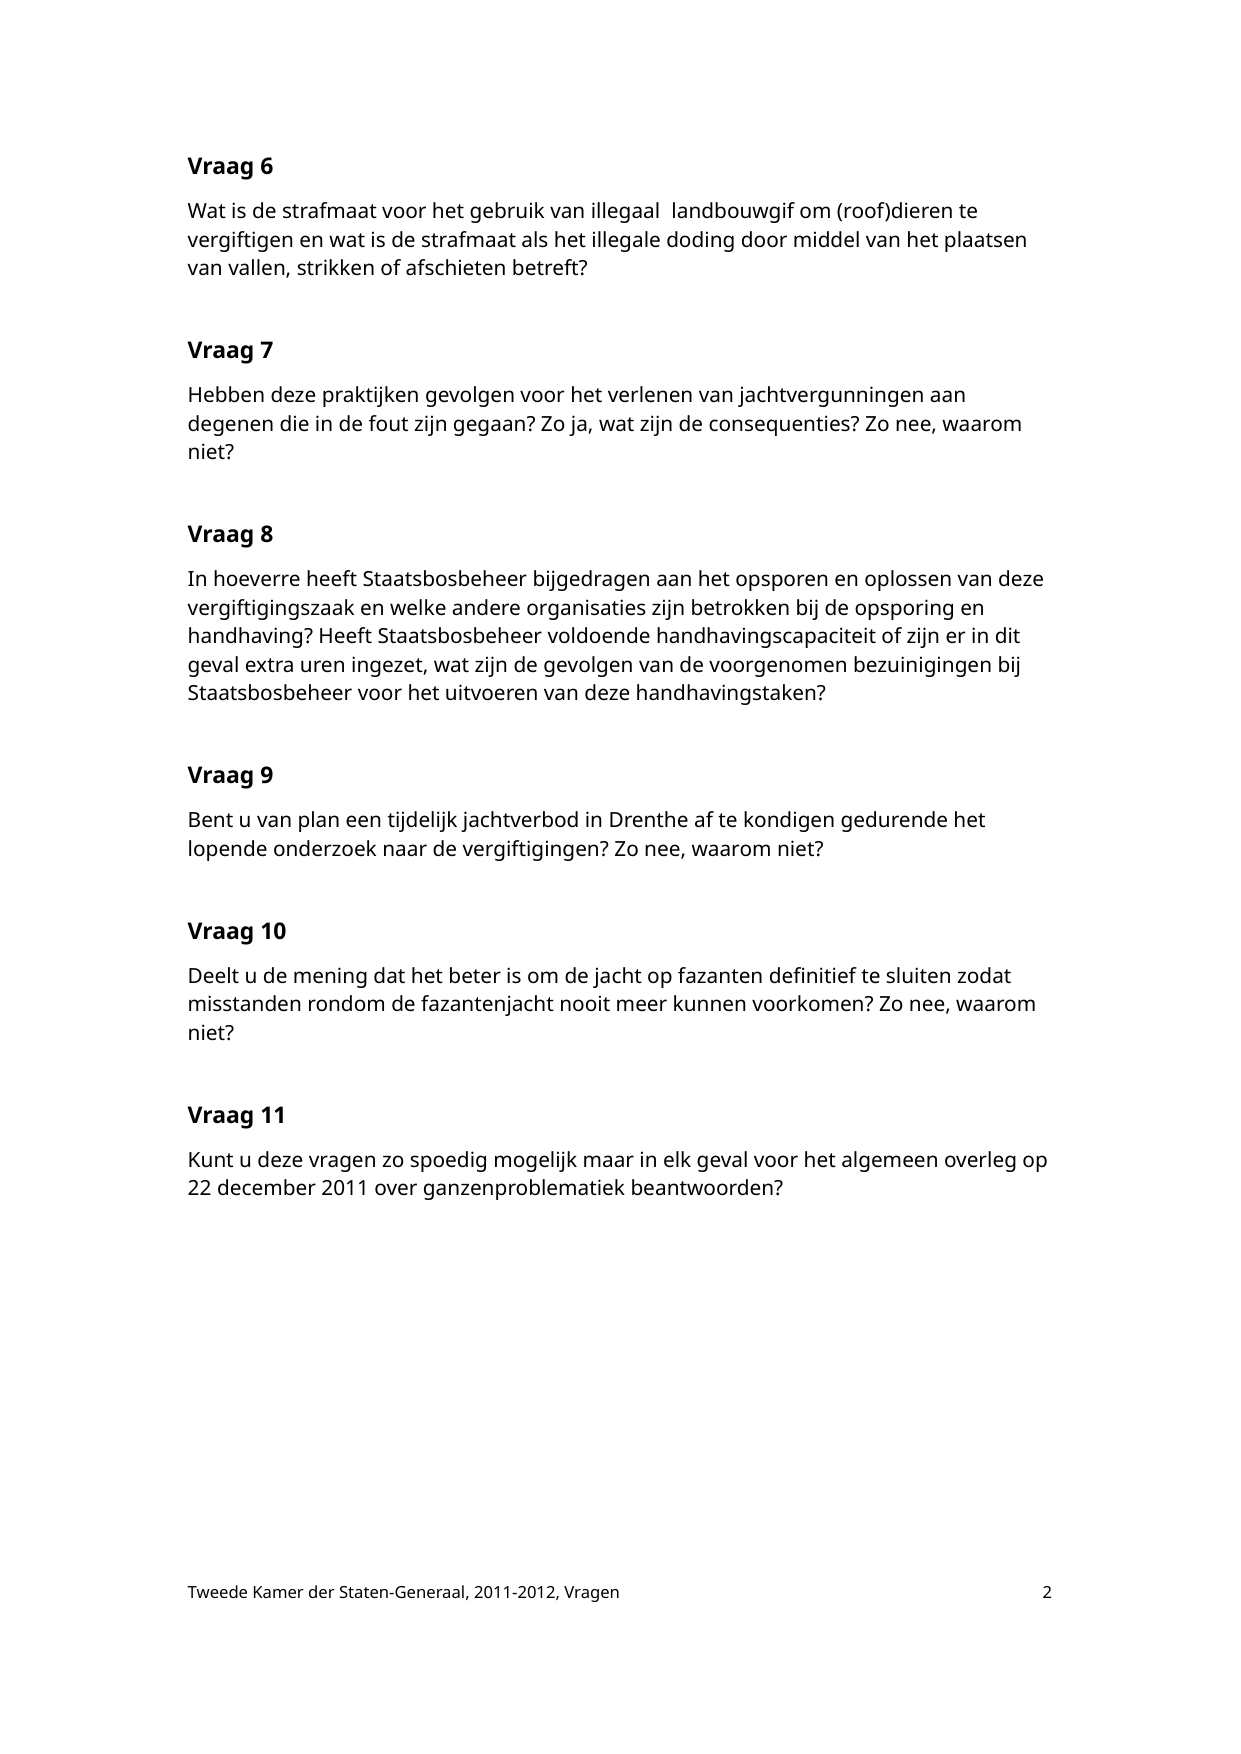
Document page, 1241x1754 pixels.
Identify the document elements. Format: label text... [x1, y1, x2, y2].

text Bent u van plan een tijdelijk jachtverbod in Drenthe af te kondigen gedurende het lopende onderzoek naar de vergiftigingen? Zo nee, waarom niet? [187, 805, 1053, 862]
subtitle Vraag 11 [187, 1099, 1053, 1130]
subtitle Vraag 7 [187, 334, 1053, 365]
text Hebben deze praktijken gevolgen voor het verlenen van jachtvergunningen aan degenen die in de fout zijn gegaan? Zo ja, wat zijn de consequenties? Zo nee, waarom niet? [187, 380, 1053, 466]
subtitle Vraag 6 [187, 150, 1053, 181]
text Deelt u de mening dat het beter is om de jacht op fazanten definitief te sluiten zodat misstanden rondom de fazantenjacht nooit meer kunnen voorkomen? Zo nee, waarom niet? [187, 961, 1053, 1046]
text Wat is de strafmaat voor het gebruik van illegaal landbouwgif om (roof)dieren te vergiftigen en wat is de strafmaat als het illegale doding door middel van het plaatsen van vallen, strikken of afschieten betreft? [187, 196, 1053, 282]
text Kunt u deze vragen zo spoedig mogelijk maar in elk geval voor het algemeen overleg op 22 december 2011 over ganzenproblematiek beantwoorden? [187, 1145, 1053, 1202]
subtitle Vraag 9 [187, 759, 1053, 790]
subtitle Vraag 10 [187, 915, 1053, 946]
subtitle Vraag 8 [187, 518, 1053, 549]
text In hoeverre heeft Staatsbosbeheer bijgedragen aan het opsporen en oplossen van deze vergiftigingszaak en welke andere organisaties zijn betrokken bij de opsporing en handhaving? Heeft Staatsbosbeheer voldoende handhavingscapaciteit of zijn er in dit geval extra uren ingezet, wat zijn de gevolgen van de voorgenomen bezuinigingen bij Staatsbosbeheer voor het uitvoeren van deze handhavingstaken? [187, 564, 1053, 707]
